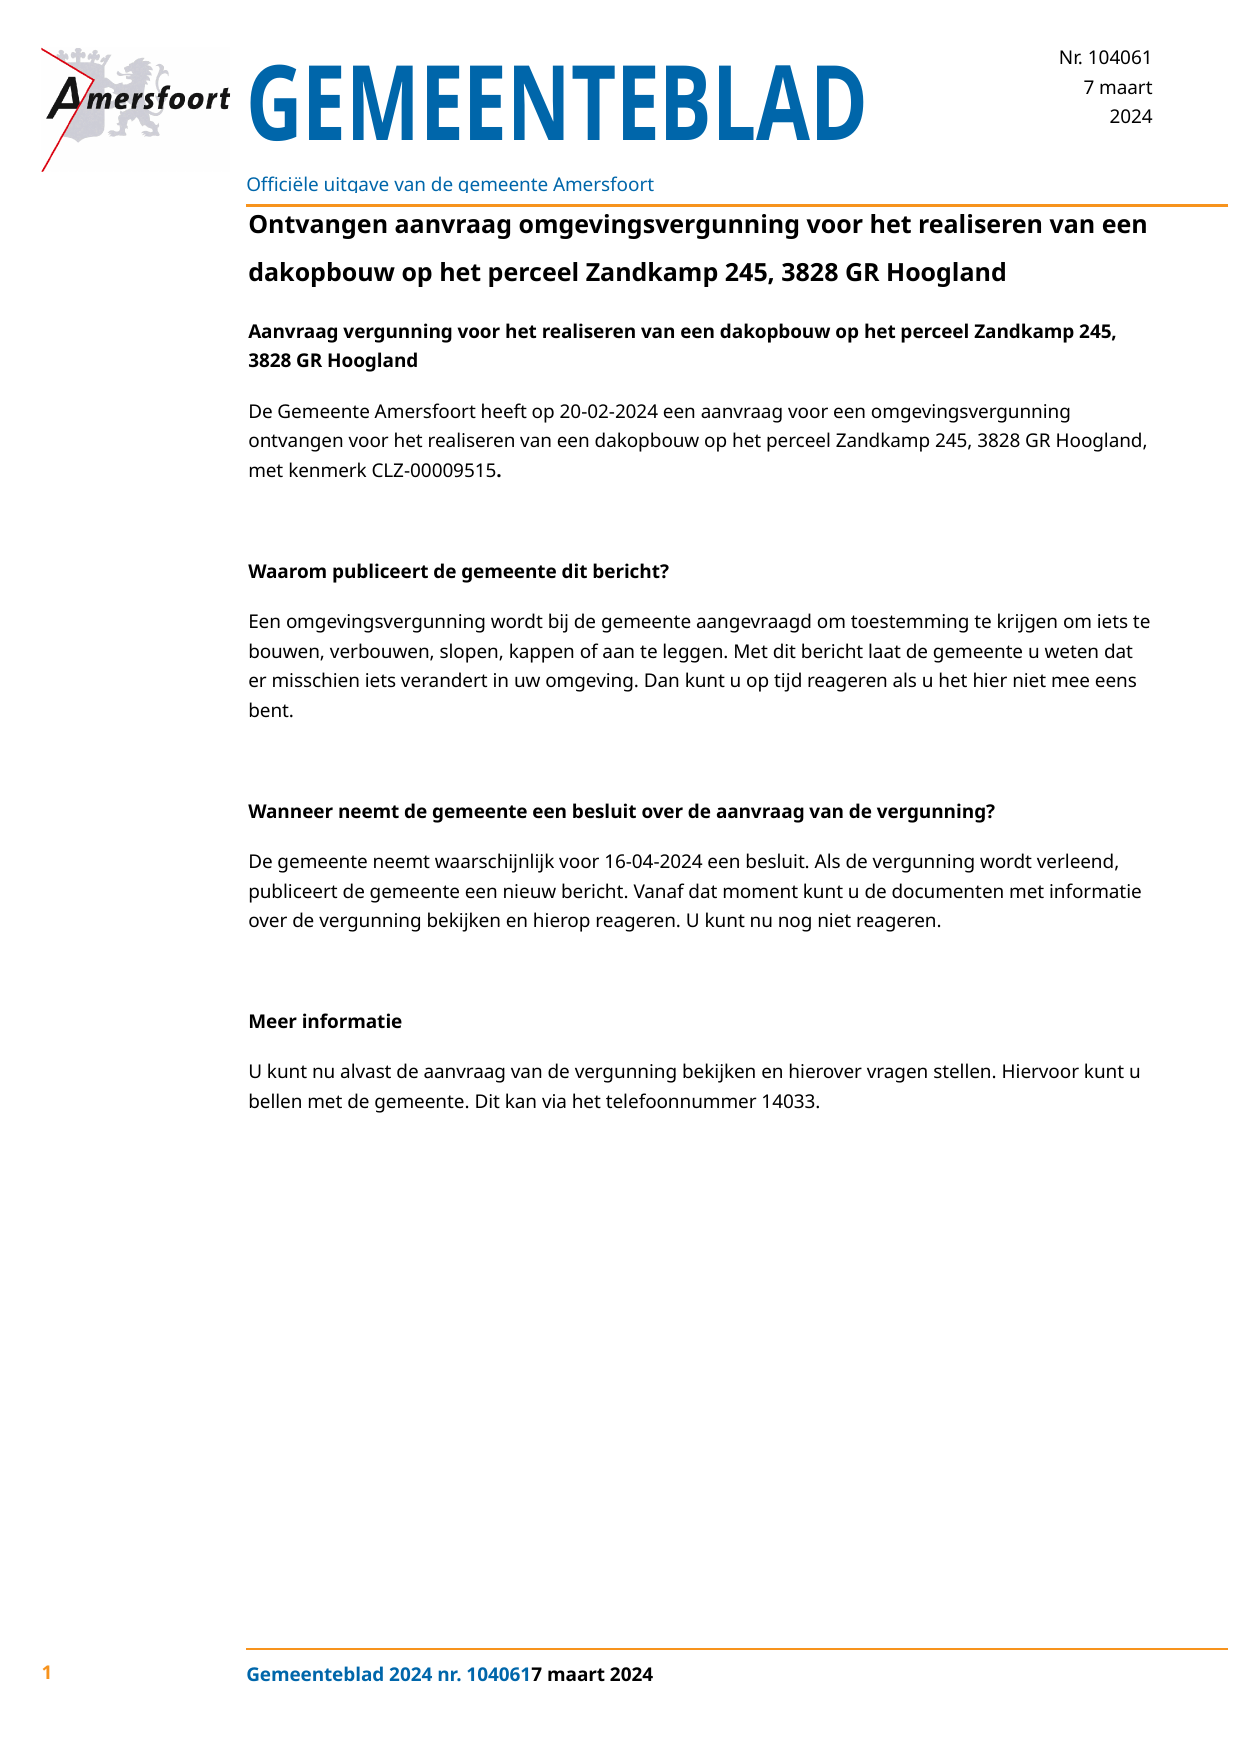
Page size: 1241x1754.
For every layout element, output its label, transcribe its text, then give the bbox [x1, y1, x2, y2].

text De Gemeente Amersfoort heeft op 20-02-2024 een aanvraag voor een omgevingsvergunning ontvangen voor het realiseren van een dakopbouw op het perceel Zandkamp 245, 3828 GR Hoogland, met kenmerk CLZ-00009515. [248, 398, 1152, 483]
text De gemeente neemt waarschijnlijk voor 16-04-2024 een besluit. Als de vergunning wordt verleend, publiceert de gemeente een nieuw bericht. Vanaf dat moment kunt u de documenten met informatie over de vergunning bekijken en hierop reageren. U kunt nu nog niet reageren. [248, 848, 1152, 933]
text Meer informatie [248, 1008, 1152, 1034]
text Wanneer neemt de gemeente een besluit over de aanvraag van de vergunning? [248, 798, 1152, 824]
text Een omgevingsvergunning wordt bij de gemeente aangevraagd om toestemming te krijgen om iets te bouwen, verbouwen, slopen, kappen of aan te leggen. Met dit bericht laat de gemeente u weten dat er misschien iets verandert in uw omgeving. Dan kunt u op tijd reageren als u het hier niet mee eens bent. [248, 608, 1152, 723]
picture [41, 47, 231, 172]
text Aanvraag vergunning voor het realiseren van een dakopbouw op het perceel Zandkamp 245, 3828 GR Hoogland [248, 318, 1152, 373]
text Ontvangen aanvraag omgevingsvergunning voor het realiseren van een dakopbouw op het perceel Zandkamp 245, 3828 GR Hoogland [248, 207, 1152, 288]
text Waarom publiceert de gemeente dit bericht? [248, 558, 1152, 584]
text U kunt nu alvast de aanvraag van de vergunning bekijken en hierover vragen stellen. Hiervoor kunt u bellen met de gemeente. Dit kan via het telefoonnummer 14033. [248, 1059, 1152, 1114]
